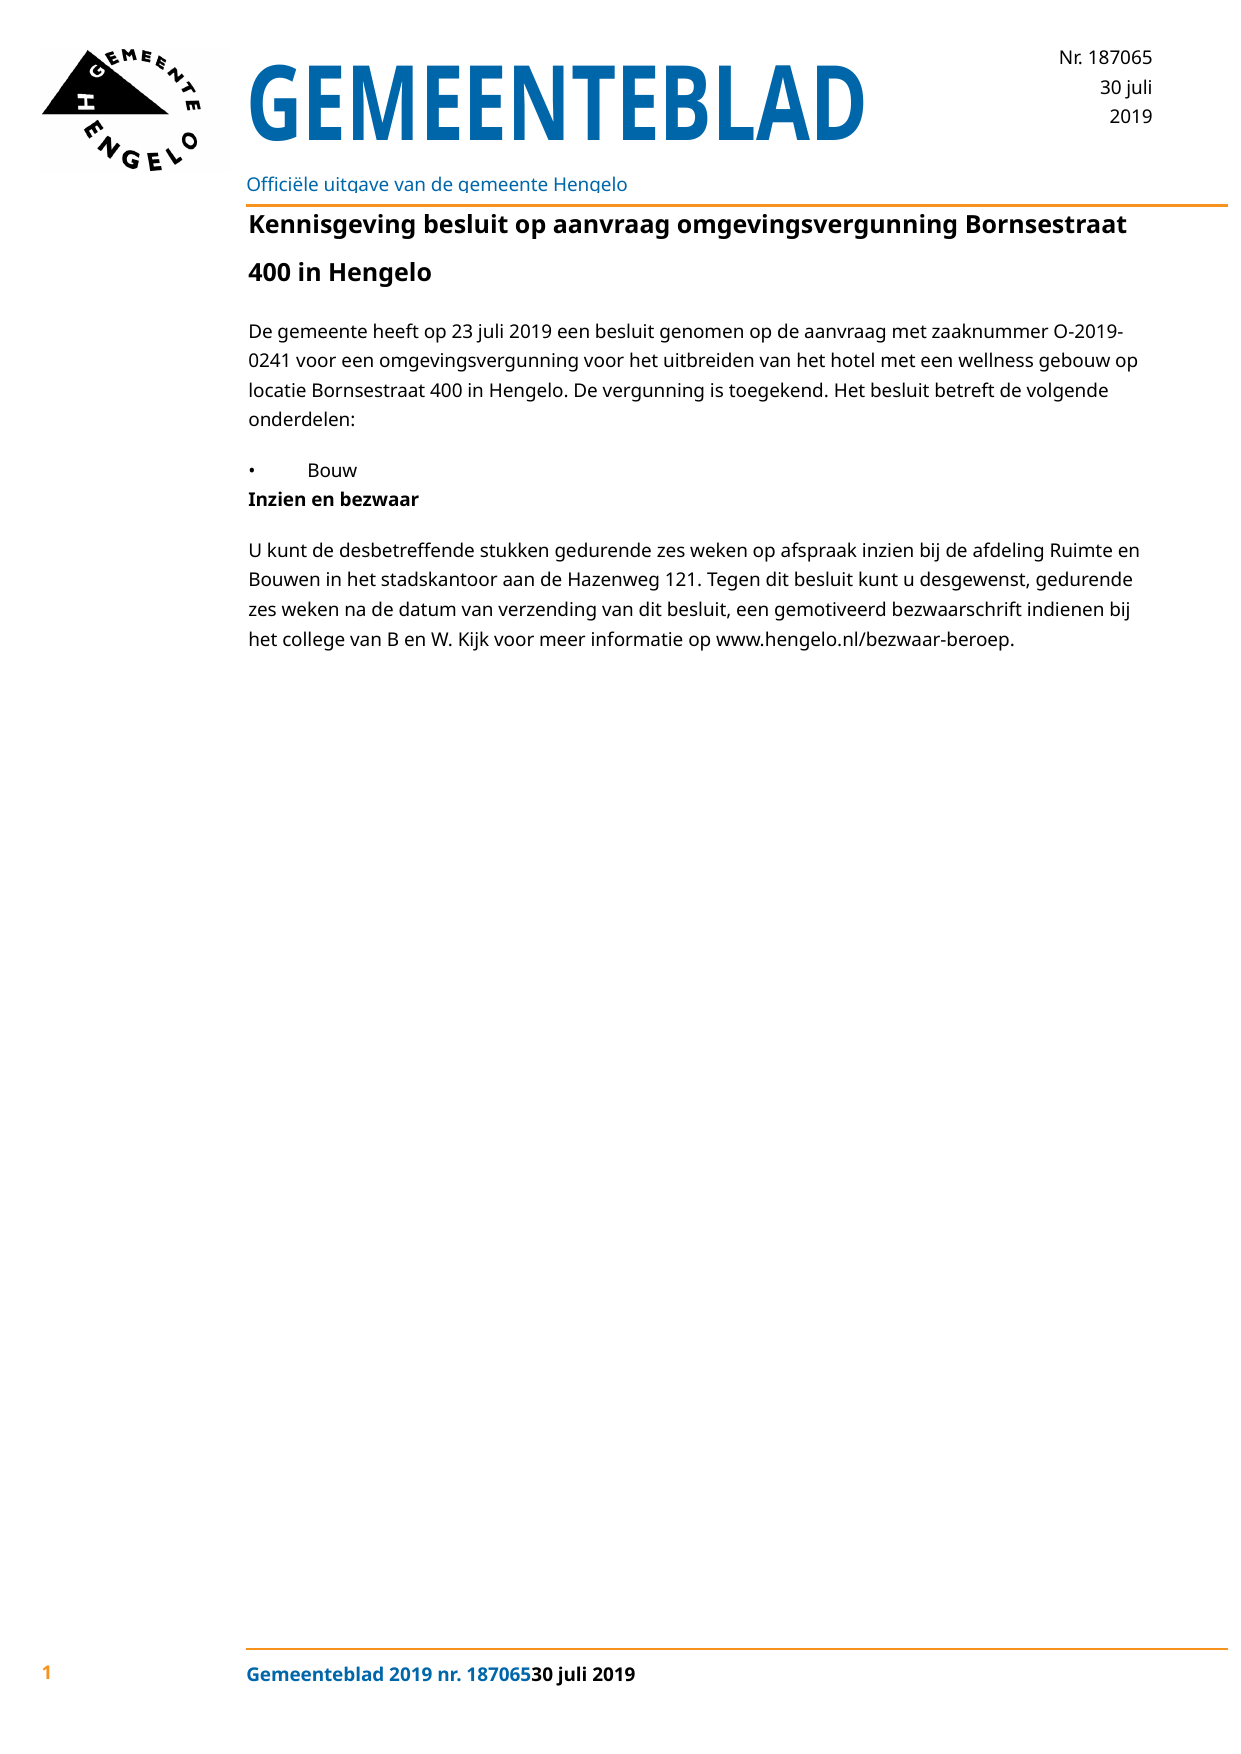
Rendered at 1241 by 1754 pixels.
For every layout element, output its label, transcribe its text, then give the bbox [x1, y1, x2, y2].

text Kennisgeving besluit op aanvraag omgevingsvergunning Bornsestraat 400 in Hengelo [248, 207, 1152, 288]
text Inzien en bezwaar [248, 487, 1152, 512]
text U kunt de desbetreffende stukken gedurende zes weken op afspraak inzien bij de afdeling Ruimte en Bouwen in het stadskantoor aan de Hazenweg 121. Tegen dit besluit kunt u desgewenst, gedurende zes weken na de datum van verzending van dit besluit, een gemotiveerd bezwaarschrift indienen bij het college van B en W. Kijk voor meer informatie op www.hengelo.nl/bezwaar-beroep. [248, 537, 1152, 652]
picture [41, 47, 231, 172]
list Bouw [248, 457, 1152, 483]
text De gemeente heeft op 23 juli 2019 een besluit genomen op de aanvraag met zaaknummer O-2019-0241 voor een omgevingsvergunning voor het uitbreiden van het hotel met een wellness gebouw op locatie Bornsestraat 400 in Hengelo. De vergunning is toegekend. Het besluit betreft de volgende onderdelen: [248, 318, 1152, 432]
